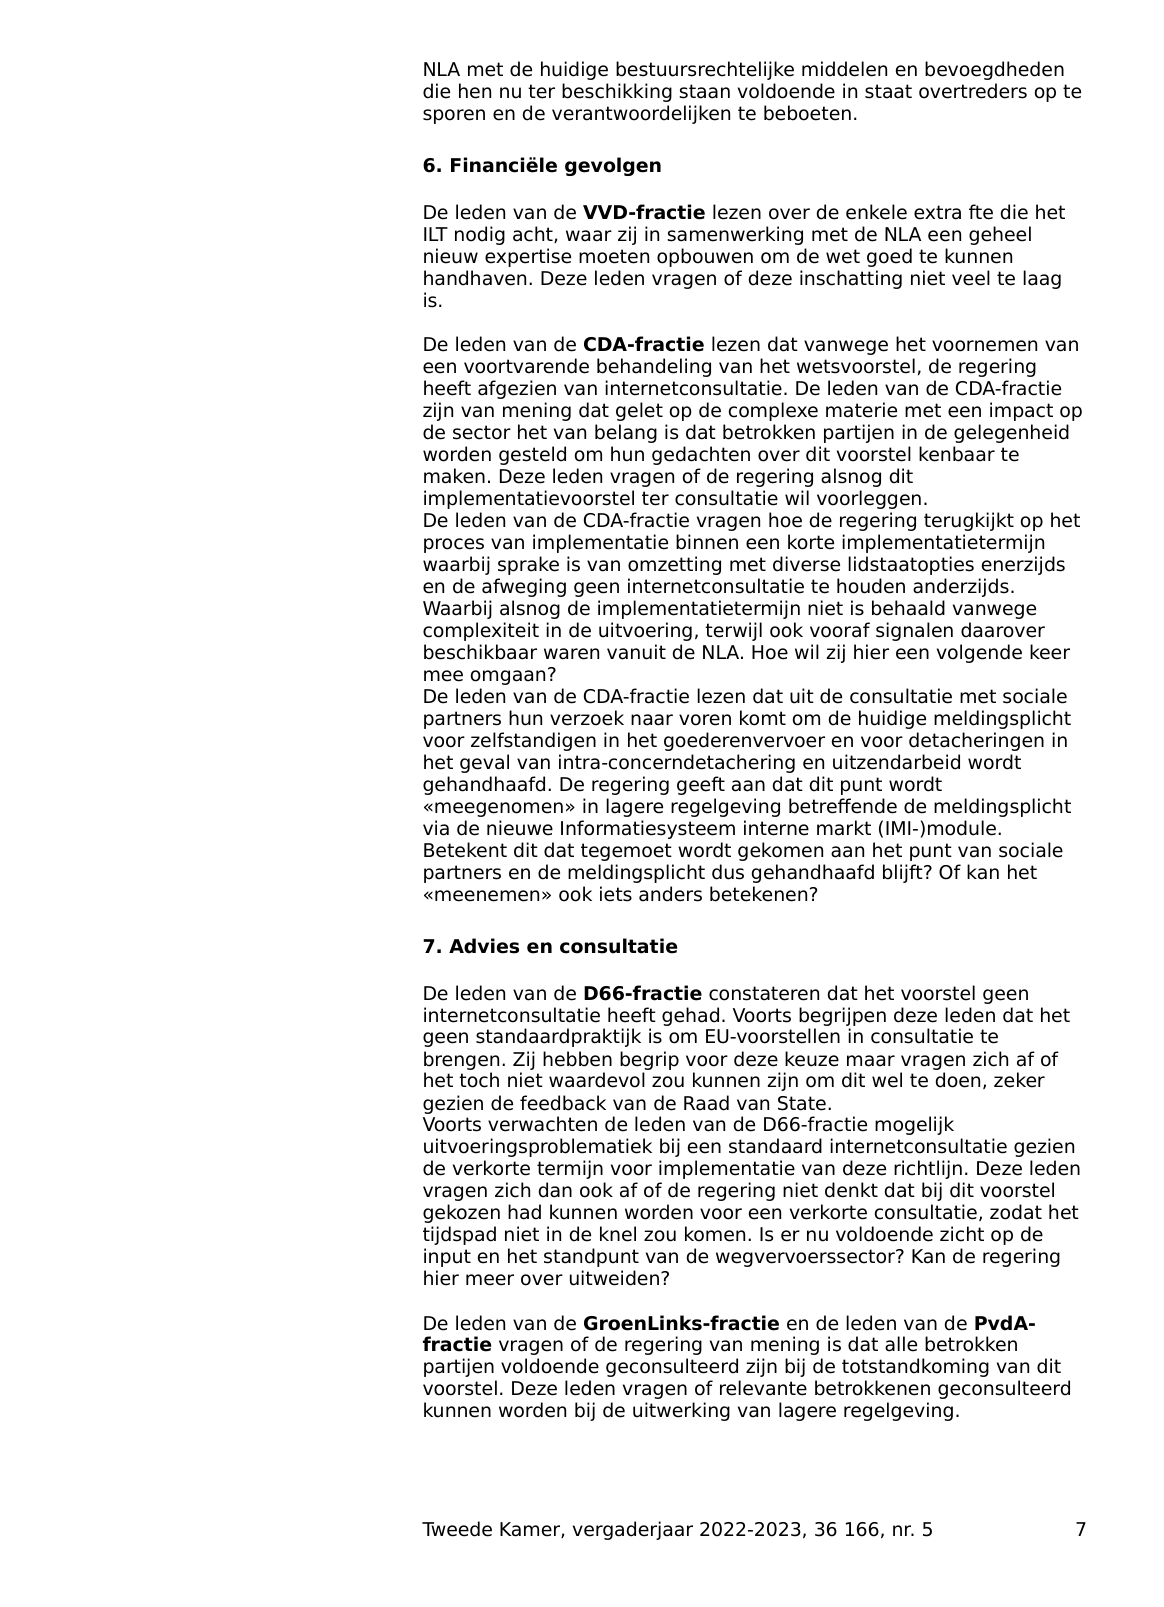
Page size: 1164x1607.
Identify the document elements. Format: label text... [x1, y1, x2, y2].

text De leden van de CDA-fractie vragen hoe de regering terugkijkt op het proces van implementatie binnen een korte implementatietermijn waarbij sprake is van omzetting met diverse lidstaatopties enerzijds en de afweging geen internetconsultatie te houden anderzijds. Waarbij alsnog de implementatietermijn niet is behaald vanwege complexiteit in de uitvoering, terwijl ook vooraf signalen daarover beschikbaar waren vanuit de NLA. Hoe wil zij hier een volgende keer mee omgaan? [422, 510, 1087, 686]
subtitle 7. Advies en consultatie [422, 936, 1087, 957]
text De leden van de D66-fractie constateren dat het voorstel geen internetconsultatie heeft gehad. Voorts begrijpen deze leden dat het geen standaardpraktijk is om EU-voorstellen in consultatie te brengen. Zij hebben begrip voor deze keuze maar vragen zich af of het toch niet waardevol zou kunnen zijn om dit wel te doen, zeker gezien de feedback van de Raad van State. [422, 982, 1087, 1114]
text De leden van de VVD-fractie lezen over de enkele extra fte die het ILT nodig acht, waar zij in samenwerking met de NLA een geheel nieuw expertise moeten opbouwen om de wet goed te kunnen handhaven. Deze leden vragen of deze inschatting niet veel te laag is. [422, 202, 1087, 312]
text Voorts verwachten de leden van de D66-fractie mogelijk uitvoeringsproblematiek bij een standaard internetconsultatie gezien de verkorte termijn voor implementatie van deze richtlijn. Deze leden vragen zich dan ook af of de regering niet denkt dat bij dit voorstel gekozen had kunnen worden voor een verkorte consultatie, zodat het tijdspad niet in de knel zou komen. Is er nu voldoende zicht op de input en het standpunt van de wegvervoerssector? Kan de regering hier meer over uitweiden? [422, 1114, 1087, 1290]
text NLA met de huidige bestuursrechtelijke middelen en bevoegdheden die hen nu ter beschikking staan voldoende in staat overtreders op te sporen en de verantwoordelijken te beboeten. [422, 59, 1087, 125]
text De leden van de GroenLinks-fractie en de leden van de PvdA-fractie vragen of de regering van mening is dat alle betrokken partijen voldoende geconsulteerd zijn bij de totstandkoming van dit voorstel. Deze leden vragen of relevante betrokkenen geconsulteerd kunnen worden bij de uitwerking van lagere regelgeving. [422, 1312, 1087, 1422]
text De leden van de CDA-fractie lezen dat uit de consultatie met sociale partners hun verzoek naar voren komt om de huidige meldingsplicht voor zelfstandigen in het goederenvervoer en voor detacheringen in het geval van intra-concerndetachering en uitzendarbeid wordt gehandhaafd. De regering geeft aan dat dit punt wordt «meegenomen» in lagere regelgeving betreffende de meldingsplicht via de nieuwe Informatiesysteem interne markt (IMI-)module. Betekent dit dat tegemoet wordt gekomen aan het punt van sociale partners en de meldingsplicht dus gehandhaafd blijft? Of kan het «meenemen» ook iets anders betekenen? [422, 686, 1087, 906]
text De leden van de CDA-fractie lezen dat vanwege het voornemen van een voortvarende behandeling van het wetsvoorstel, de regering heeft afgezien van internetconsultatie. De leden van de CDA-fractie zijn van mening dat gelet op de complexe materie met een impact op de sector het van belang is dat betrokken partijen in de gelegenheid worden gesteld om hun gedachten over dit voorstel kenbaar te maken. Deze leden vragen of de regering alsnog dit implementatievoorstel ter consultatie wil voorleggen. [422, 334, 1087, 510]
subtitle 6. Financiële gevolgen [422, 155, 1087, 177]
